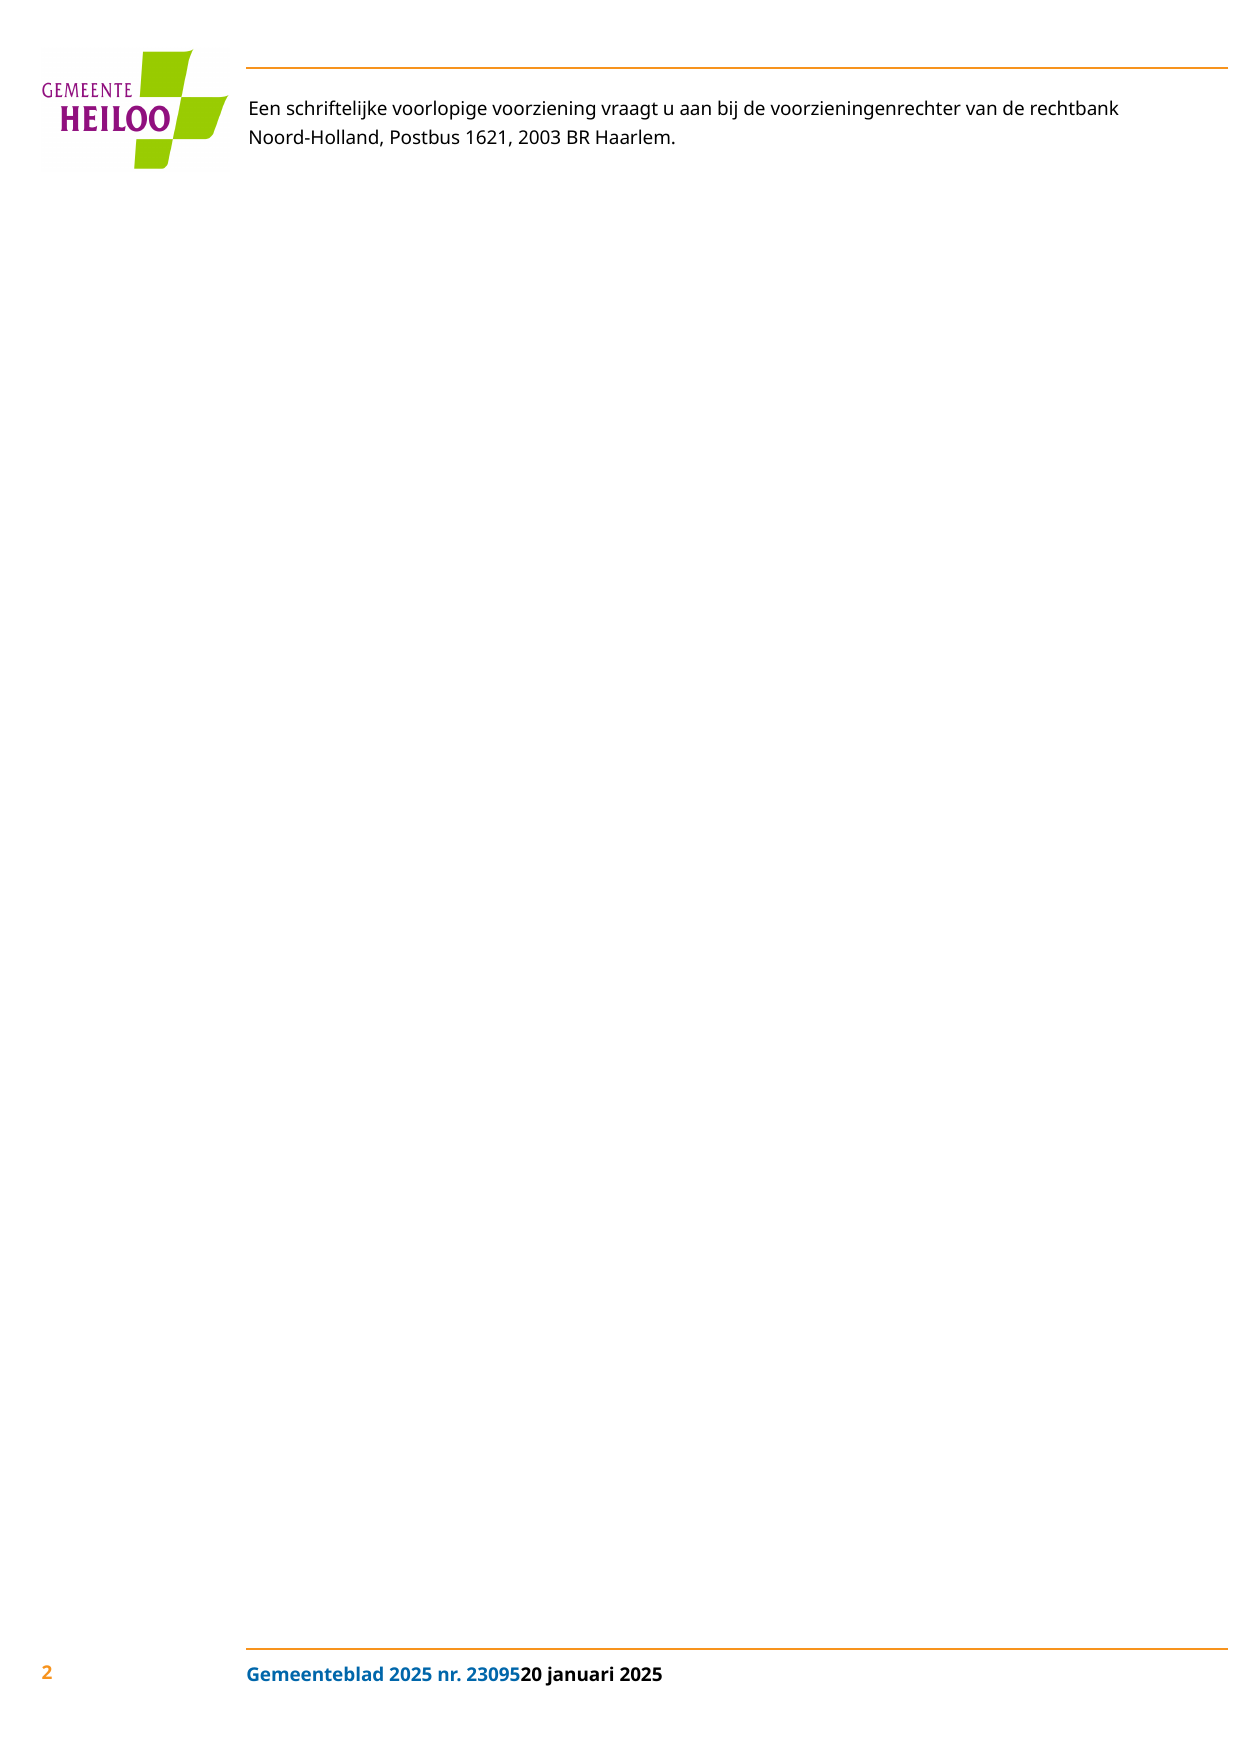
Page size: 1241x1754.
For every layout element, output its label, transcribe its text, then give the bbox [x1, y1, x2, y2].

text Een schriftelijke voorlopige voorziening vraagt u aan bij de voorzieningenrechter van de rechtbank Noord-Holland, Postbus 1621, 2003 BR Haarlem. [248, 95, 1152, 150]
picture [41, 47, 231, 172]
